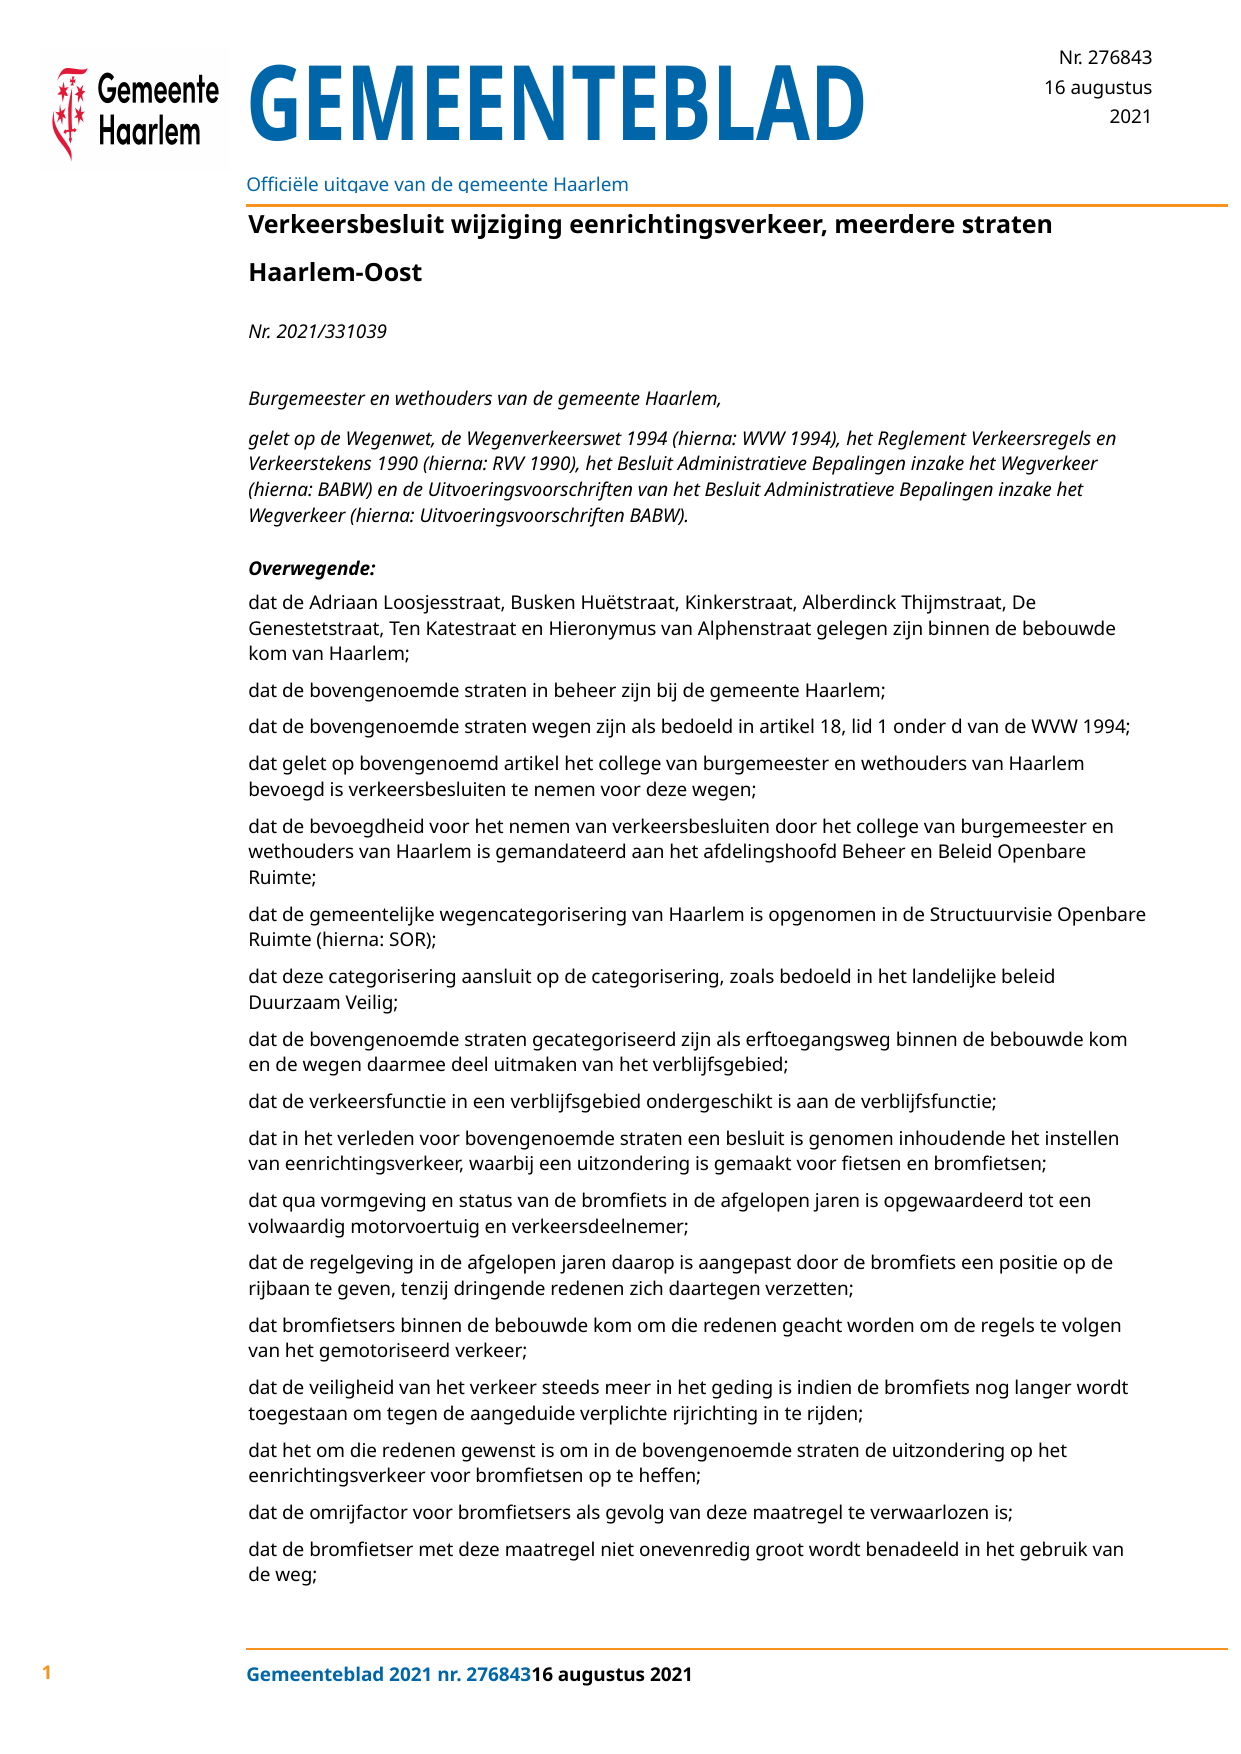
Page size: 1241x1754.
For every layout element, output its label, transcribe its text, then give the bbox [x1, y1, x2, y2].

text dat de bovengenoemde straten in beheer zijn bij de gemeente Haarlem; [248, 677, 1152, 703]
text Burgemeester en wethouders van de gemeente Haarlem, [248, 386, 1152, 411]
text dat de omrijfactor voor bromfietsers als gevolg van deze maatregel te verwaarlozen is; [248, 1499, 1152, 1525]
text Verkeersbesluit wijziging eenrichtingsverkeer, meerdere straten Haarlem-Oost [248, 207, 1152, 288]
text dat de verkeersfunctie in een verblijfsgebied ondergeschikt is aan de verblijfsfunctie; [248, 1088, 1152, 1114]
text dat de bovengenoemde straten wegen zijn als bedoeld in artikel 18, lid 1 onder d van de WVW 1994; [248, 714, 1152, 739]
text dat qua vormgeving en status van de bromfiets in de afgelopen jaren is opgewaardeerd tot een volwaardig motorvoertuig en verkeersdeelnemer; [248, 1187, 1152, 1239]
text dat de gemeentelijke wegencategorisering van Haarlem is opgenomen in de Structuurvisie Openbare Ruimte (hierna: SOR); [248, 901, 1152, 952]
text Overwegende: [248, 555, 1152, 581]
text dat de bovengenoemde straten gecategoriseerd zijn als erftoegangsweg binnen de bebouwde kom en de wegen daarmee deel uitmaken van het verblijfsgebied; [248, 1026, 1152, 1077]
text dat in het verleden voor bovengenoemde straten een besluit is genomen inhoudende het instellen van eenrichtingsverkeer, waarbij een uitzondering is gemaakt voor fietsen en bromfietsen; [248, 1125, 1152, 1176]
text gelet op de Wegenwet, de Wegenverkeerswet 1994 (hierna: WVW 1994), het Reglement Verkeersregels en Verkeerstekens 1990 (hierna: RVV 1990), het Besluit Administratieve Bepalingen inzake het Wegverkeer (hierna: BABW) en de Uitvoeringsvoorschriften van het Besluit Administratieve Bepalingen inzake het Wegverkeer (hierna: Uitvoeringsvoorschriften BABW). [248, 425, 1152, 528]
text dat bromfietsers binnen de bebouwde kom om die redenen geacht worden om de regels te volgen van het gemotoriseerd verkeer; [248, 1312, 1152, 1363]
text dat de veiligheid van het verkeer steeds meer in het geding is indien de bromfiets nog langer wordt toegestaan om tegen de aangeduide verplichte rijrichting in te rijden; [248, 1374, 1152, 1426]
text dat deze categorisering aansluit op de categorisering, zoals bedoeld in het landelijke beleid Duurzaam Veilig; [248, 963, 1152, 1015]
picture [41, 47, 231, 172]
text dat het om die redenen gewenst is om in de bovengenoemde straten de uitzondering op het eenrichtingsverkeer voor bromfietsen op te heffen; [248, 1437, 1152, 1488]
text dat de Adriaan Loosjesstraat, Busken Huëtstraat, Kinkerstraat, Alberdinck Thijmstraat, De Genestetstraat, Ten Katestraat en Hieronymus van Alphenstraat gelegen zijn binnen de bebouwde kom van Haarlem; [248, 589, 1152, 666]
text dat gelet op bovengenoemd artikel het college van burgemeester en wethouders van Haarlem bevoegd is verkeersbesluiten te nemen voor deze wegen; [248, 750, 1152, 802]
text dat de bevoegdheid voor het nemen van verkeersbesluiten door het college van burgemeester en wethouders van Haarlem is gemandateerd aan het afdelingshoofd Beheer en Beleid Openbare Ruimte; [248, 813, 1152, 890]
text Nr. 2021/331039 [248, 318, 1152, 344]
text dat de bromfietser met deze maatregel niet onevenredig groot wordt benadeeld in het gebruik van de weg; [248, 1536, 1152, 1587]
text dat de regelgeving in de afgelopen jaren daarop is aangepast door de bromfiets een positie op de rijbaan te geven, tenzij dringende redenen zich daartegen verzetten; [248, 1249, 1152, 1301]
